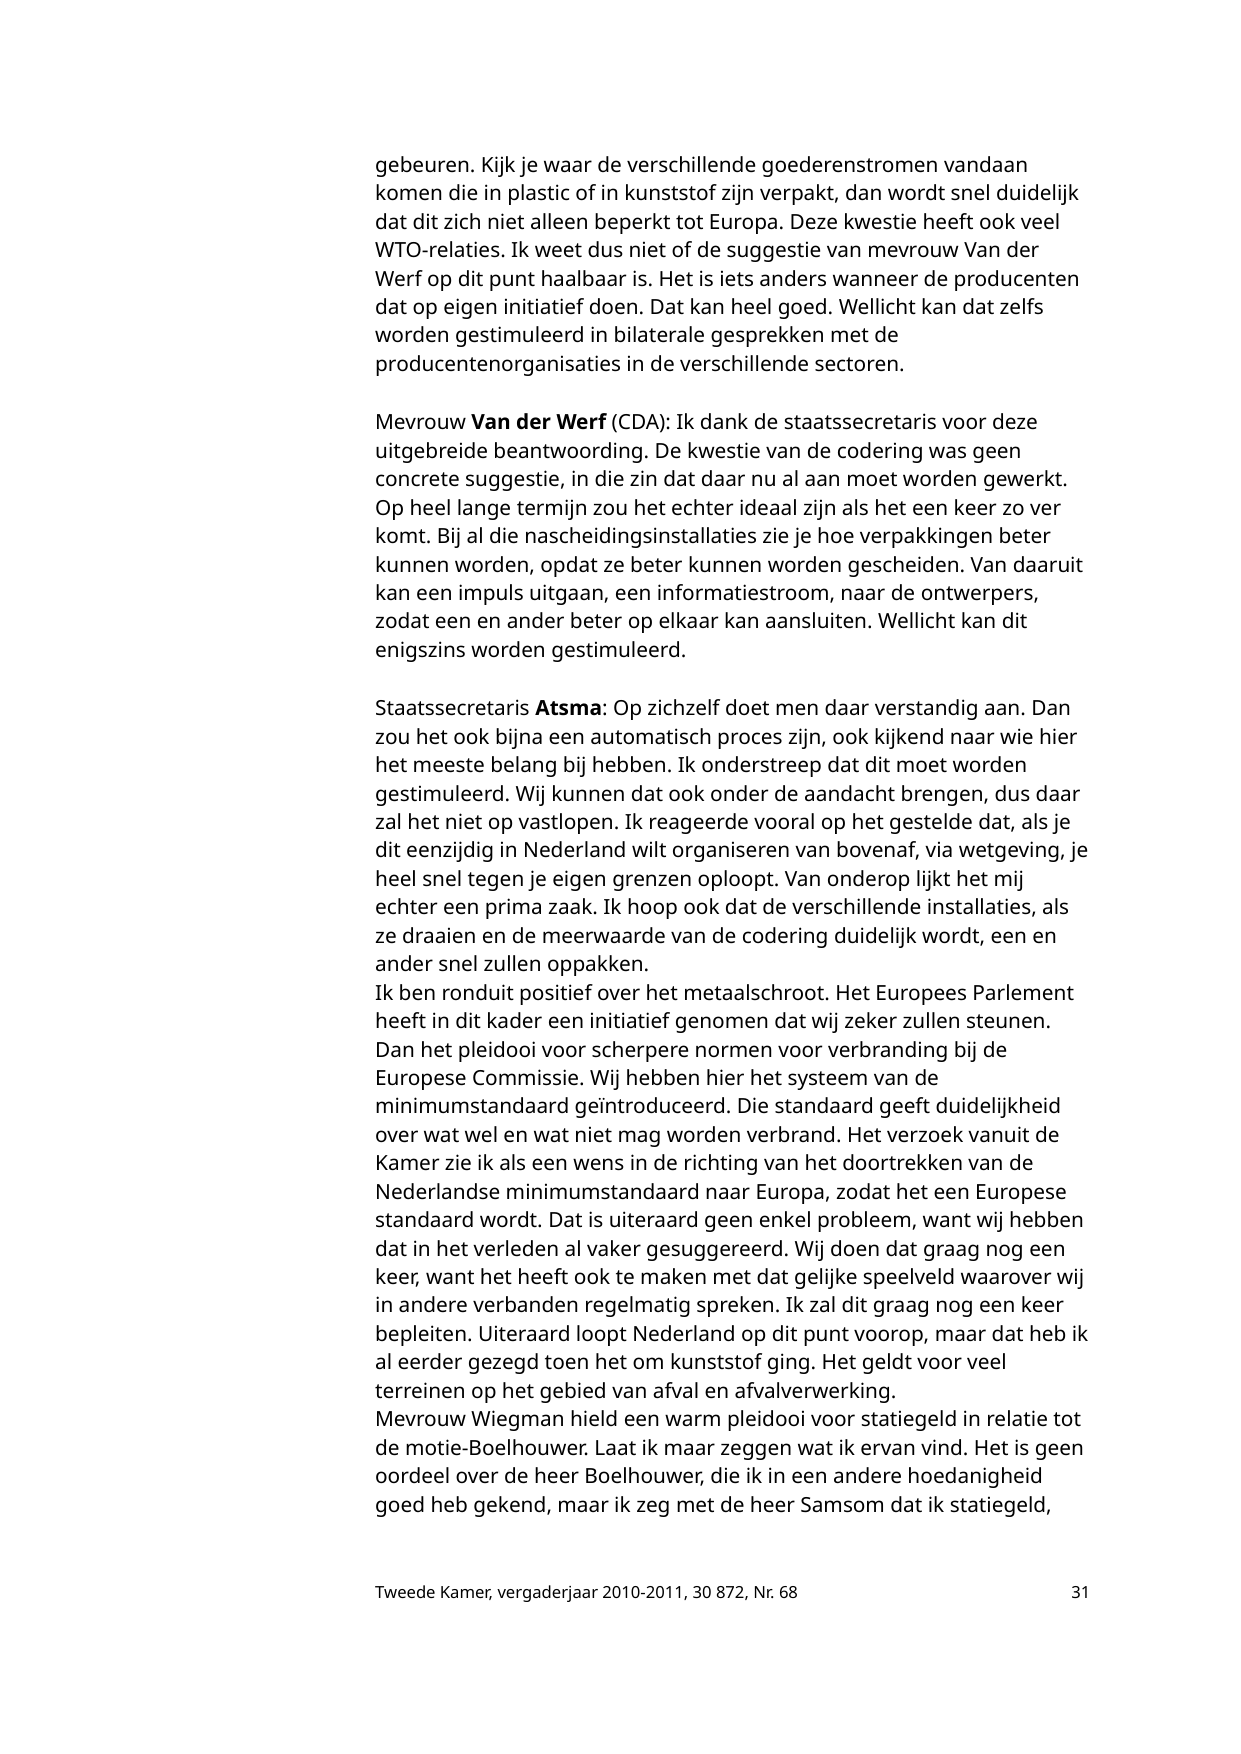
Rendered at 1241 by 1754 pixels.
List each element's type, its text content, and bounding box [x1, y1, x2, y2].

text Mevrouw Van der Werf (CDA): Ik dank de staatssecretaris voor deze uitgebreide beantwoording. De kwestie van de codering was geen concrete suggestie, in die zin dat daar nu al aan moet worden gewerkt. Op heel lange termijn zou het echter ideaal zijn als het een keer zo ver komt. Bij al die nascheidingsinstallaties zie je hoe verpakkingen beter kunnen worden, opdat ze beter kunnen worden gescheiden. Van daaruit kan een impuls uitgaan, een informatiestroom, naar de ontwerpers, zodat een en ander beter op elkaar kan aansluiten. Wellicht kan dit enigszins worden gestimuleerd. [375, 407, 1090, 663]
text Dan het pleidooi voor scherpere normen voor verbranding bij de Europese Commissie. Wij hebben hier het systeem van de minimumstandaard geïntroduceerd. Die standaard geeft duidelijkheid over wat wel en wat niet mag worden verbrand. Het verzoek vanuit de Kamer zie ik als een wens in de richting van het doortrekken van de Nederlandse minimumstandaard naar Europa, zodat het een Europese standaard wordt. Dat is uiteraard geen enkel probleem, want wij hebben dat in het verleden al vaker gesuggereerd. Wij doen dat graag nog een keer, want het heeft ook te maken met dat gelijke speelveld waarover wij in andere verbanden regelmatig spreken. Ik zal dit graag nog een keer bepleiten. Uiteraard loopt Nederland op dit punt voorop, maar dat heb ik al eerder gezegd toen het om kunststof ging. Het geldt voor veel terreinen op het gebied van afval en afvalverwerking. [375, 1035, 1090, 1404]
text Mevrouw Wiegman hield een warm pleidooi voor statiegeld in relatie tot de motie-Boelhouwer. Laat ik maar zeggen wat ik ervan vind. Het is geen oordeel over de heer Boelhouwer, die ik in een andere hoedanigheid goed heb gekend, maar ik zeg met de heer Samsom dat ik statiegeld, [375, 1404, 1090, 1518]
text Staatssecretaris Atsma: Op zichzelf doet men daar verstandig aan. Dan zou het ook bijna een automatisch proces zijn, ook kijkend naar wie hier het meeste belang bij hebben. Ik onderstreep dat dit moet worden gestimuleerd. Wij kunnen dat ook onder de aandacht brengen, dus daar zal het niet op vastlopen. Ik reageerde vooral op het gestelde dat, als je dit eenzijdig in Nederland wilt organiseren van bovenaf, via wetgeving, je heel snel tegen je eigen grenzen oploopt. Van onderop lijkt het mij echter een prima zaak. Ik hoop ook dat de verschillende installaties, als ze draaien en de meerwaarde van de codering duidelijk wordt, een en ander snel zullen oppakken. [375, 693, 1090, 978]
text Ik ben ronduit positief over het metaalschroot. Het Europees Parlement heeft in dit kader een initiatief genomen dat wij zeker zullen steunen. [375, 978, 1090, 1035]
text gebeuren. Kijk je waar de verschillende goederenstromen vandaan komen die in plastic of in kunststof zijn verpakt, dan wordt snel duidelijk dat dit zich niet alleen beperkt tot Europa. Deze kwestie heeft ook veel WTO-relaties. Ik weet dus niet of de suggestie van mevrouw Van der Werf op dit punt haalbaar is. Het is iets anders wanneer de producenten dat op eigen initiatief doen. Dat kan heel goed. Wellicht kan dat zelfs worden gestimuleerd in bilaterale gesprekken met de producentenorganisaties in de verschillende sectoren. [375, 150, 1090, 377]
